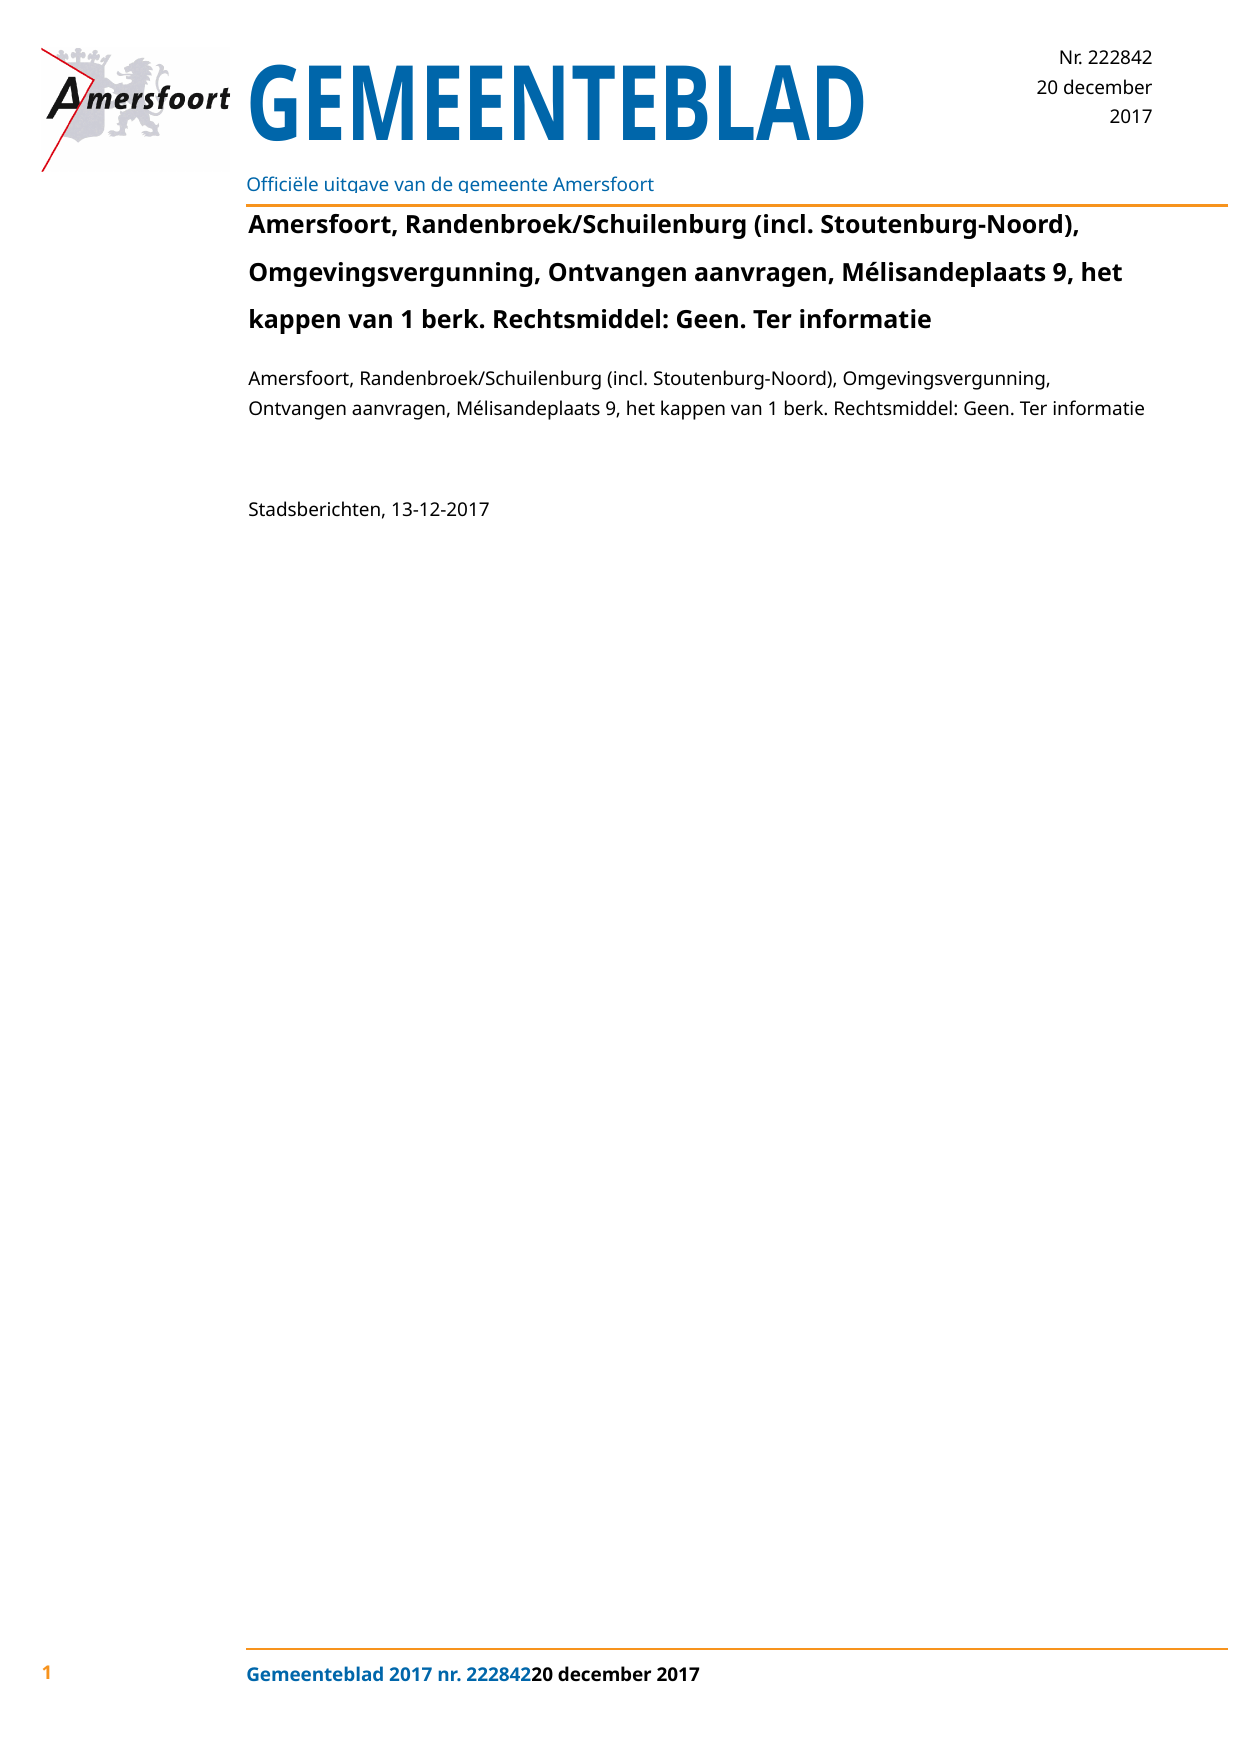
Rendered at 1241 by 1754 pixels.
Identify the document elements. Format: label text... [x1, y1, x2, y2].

text Amersfoort, Randenbroek/Schuilenburg (incl. Stoutenburg-Noord), Omgevingsvergunning, Ontvangen aanvragen, Mélisandeplaats 9, het kappen van 1 berk. Rechtsmiddel: Geen. Ter informatie [248, 207, 1152, 336]
picture [41, 47, 231, 172]
text Amersfoort, Randenbroek/Schuilenburg (incl. Stoutenburg-Noord), Omgevingsvergunning, Ontvangen aanvragen, Mélisandeplaats 9, het kappen van 1 berk. Rechtsmiddel: Geen. Ter informatie [248, 366, 1152, 421]
text Stadsberichten, 13-12-2017 [248, 496, 1152, 522]
